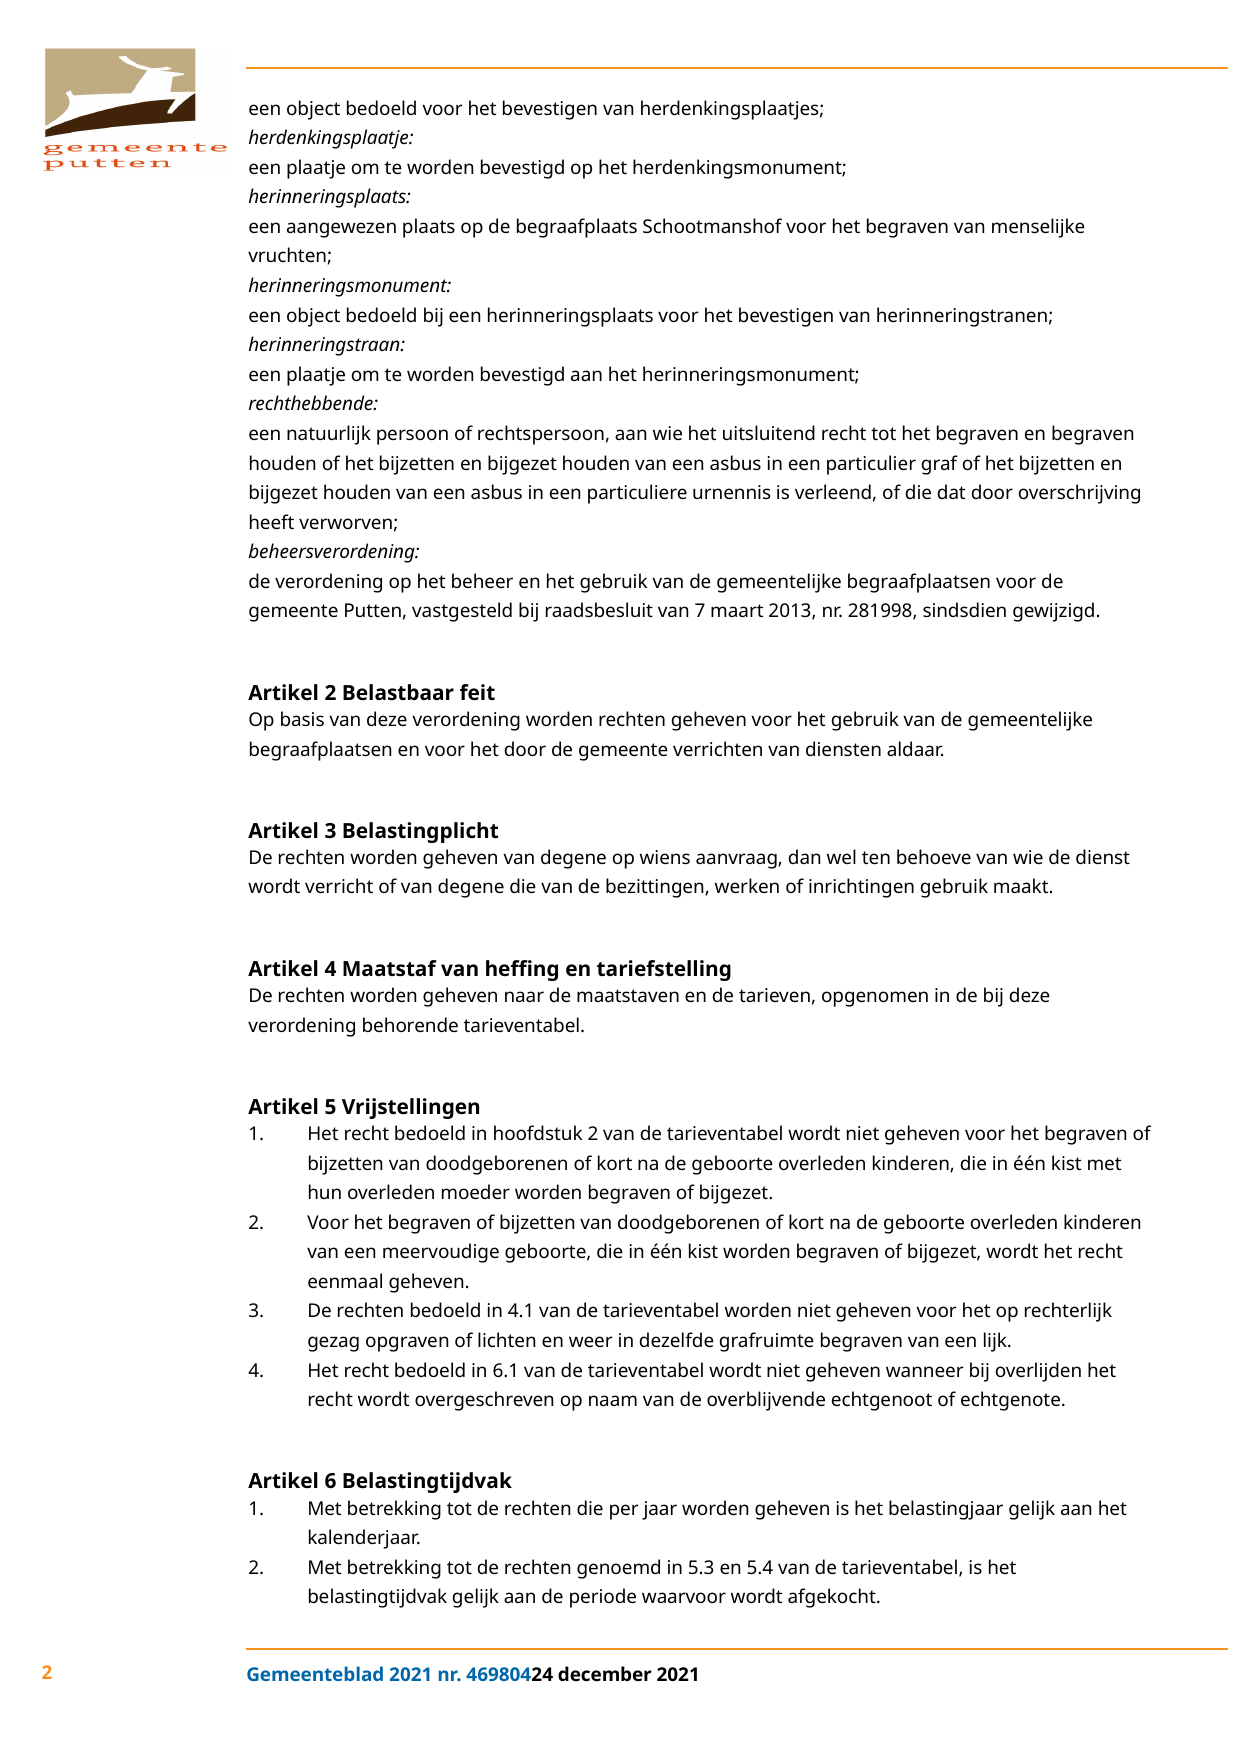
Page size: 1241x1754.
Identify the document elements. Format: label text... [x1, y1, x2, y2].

text herdenkingsplaatje: [248, 124, 1152, 150]
list Voor het begraven of bijzetten van doodgeborenen of kort na de geboorte overleden kinderen van een meervoudige geboorte, die in één kist worden begraven of bijgezet, wordt het recht eenmaal geheven. [248, 1209, 1152, 1294]
text Artikel 2 Belastbaar feit [248, 678, 1152, 706]
picture [41, 47, 231, 172]
text Artikel 5 Vrijstellingen [248, 1092, 1152, 1120]
text rechthebbende: [248, 391, 1152, 416]
text een natuurlijk persoon of rechtspersoon, aan wie het uitsluitend recht tot het begraven en begraven houden of het bijzetten en bijgezet houden van een asbus in een particulier graf of het bijzetten en bijgezet houden van een asbus in een particuliere urnennis is verleend, of die dat door overschrijving heeft verworven; [248, 420, 1152, 535]
text een plaatje om te worden bevestigd aan het herinneringsmonument; [248, 361, 1152, 387]
text herinneringsmonument: [248, 272, 1152, 298]
text Artikel 4 Maatstaf van heffing en tariefstelling [248, 954, 1152, 982]
text beheersverordening: [248, 538, 1152, 564]
text een object bedoeld voor het bevestigen van herdenkingsplaatjes; [248, 95, 1152, 121]
text Artikel 6 Belastingtijdvak [248, 1466, 1152, 1495]
list Met betrekking tot de rechten genoemd in 5.3 en 5.4 van de tarieventabel, is het belastingtijdvak gelijk aan de periode waarvoor wordt afgekocht. [248, 1554, 1152, 1609]
text herinneringsplaats: [248, 183, 1152, 209]
list Met betrekking tot de rechten die per jaar worden geheven is het belastingjaar gelijk aan het kalenderjaar. [248, 1495, 1152, 1550]
list Het recht bedoeld in hoofdstuk 2 van de tarieventabel wordt niet geheven voor het begraven of bijzetten van doodgeborenen of kort na de geboorte overleden kinderen, die in één kist met hun overleden moeder worden begraven of bijgezet. [248, 1120, 1152, 1205]
text De rechten worden geheven naar de maatstaven en de tarieven, opgenomen in de bij deze verordening behorende tarieventabel. [248, 982, 1152, 1037]
text herinneringstraan: [248, 331, 1152, 357]
text Artikel 3 Belastingplicht [248, 816, 1152, 844]
text een plaatje om te worden bevestigd op het herdenkingsmonument; [248, 154, 1152, 180]
text De rechten worden geheven van degene op wiens aanvraag, dan wel ten behoeve van wie de dienst wordt verricht of van degene die van de bezittingen, werken of inrichtingen gebruik maakt. [248, 844, 1152, 899]
list Het recht bedoeld in 6.1 van de tarieventabel wordt niet geheven wanneer bij overlijden het recht wordt overgeschreven op naam van de overblijvende echtgenoot of echtgenote. [248, 1357, 1152, 1412]
text de verordening op het beheer en het gebruik van de gemeentelijke begraafplaatsen voor de gemeente Putten, vastgesteld bij raadsbesluit van 7 maart 2013, nr. 281998, sindsdien gewijzigd. [248, 568, 1152, 623]
text een aangewezen plaats op de begraafplaats Schootmanshof voor het begraven van menselijke vruchten; [248, 213, 1152, 268]
list De rechten bedoeld in 4.1 van de tarieventabel worden niet geheven voor het op rechterlijk gezag opgraven of lichten en weer in dezelfde grafruimte begraven van een lijk. [248, 1298, 1152, 1353]
text Op basis van deze verordening worden rechten geheven voor het gebruik van de gemeentelijke begraafplaatsen en voor het door de gemeente verrichten van diensten aldaar. [248, 706, 1152, 761]
text een object bedoeld bij een herinneringsplaats voor het bevestigen van herinneringstranen; [248, 302, 1152, 328]
